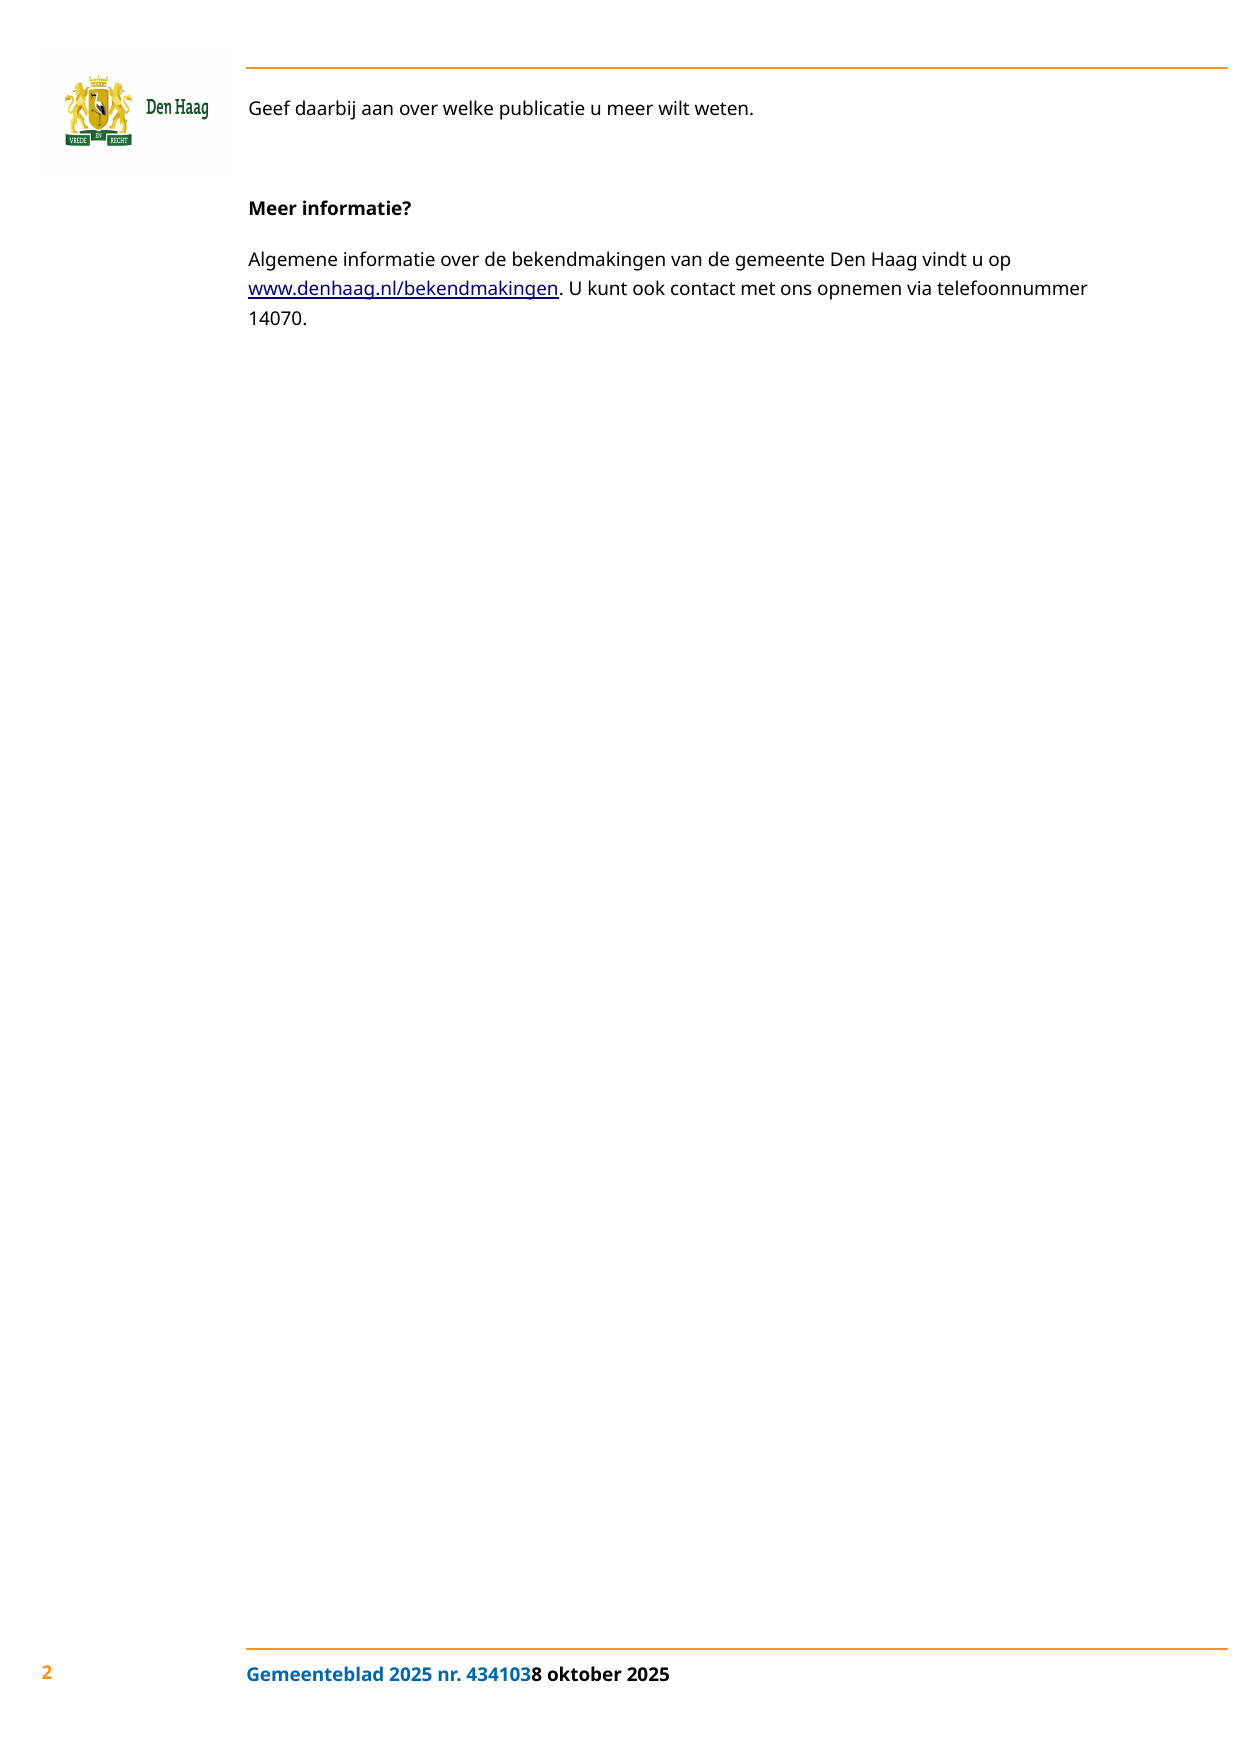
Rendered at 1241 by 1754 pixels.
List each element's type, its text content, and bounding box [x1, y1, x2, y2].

text Algemene informatie over de bekendmakingen van de gemeente Den Haag vindt u op www.denhaag.nl/bekendmakingen. U kunt ook contact met ons opnemen via telefoonnummer 14070. [248, 246, 1152, 331]
text Meer informatie? [248, 196, 1152, 221]
picture [41, 47, 231, 172]
text Geef daarbij aan over welke publicatie u meer wilt weten. [248, 95, 1152, 121]
